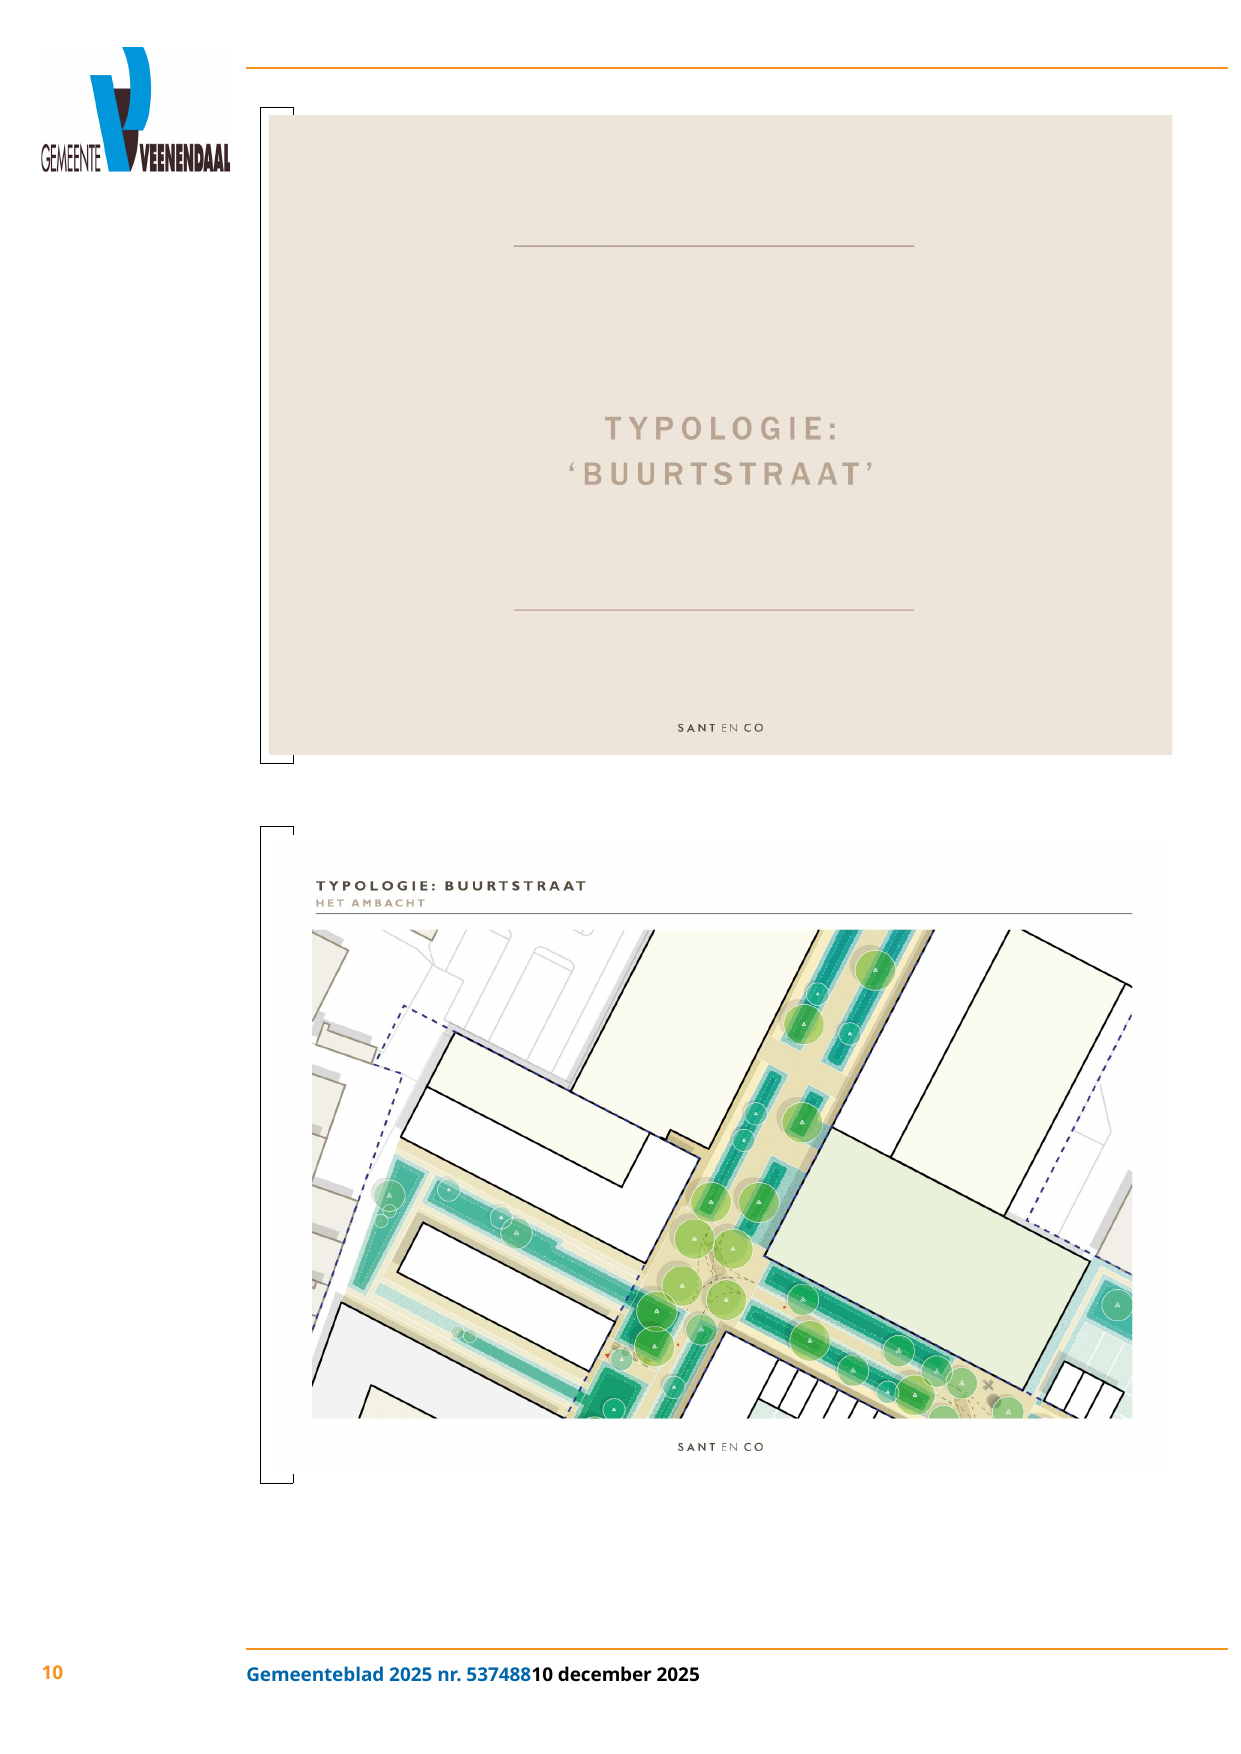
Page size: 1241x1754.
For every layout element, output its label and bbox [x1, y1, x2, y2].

picture [41, 47, 130, 172]
picture [268, 835, 1173, 1474]
picture [268, 115, 1173, 755]
picture [123, 47, 231, 172]
